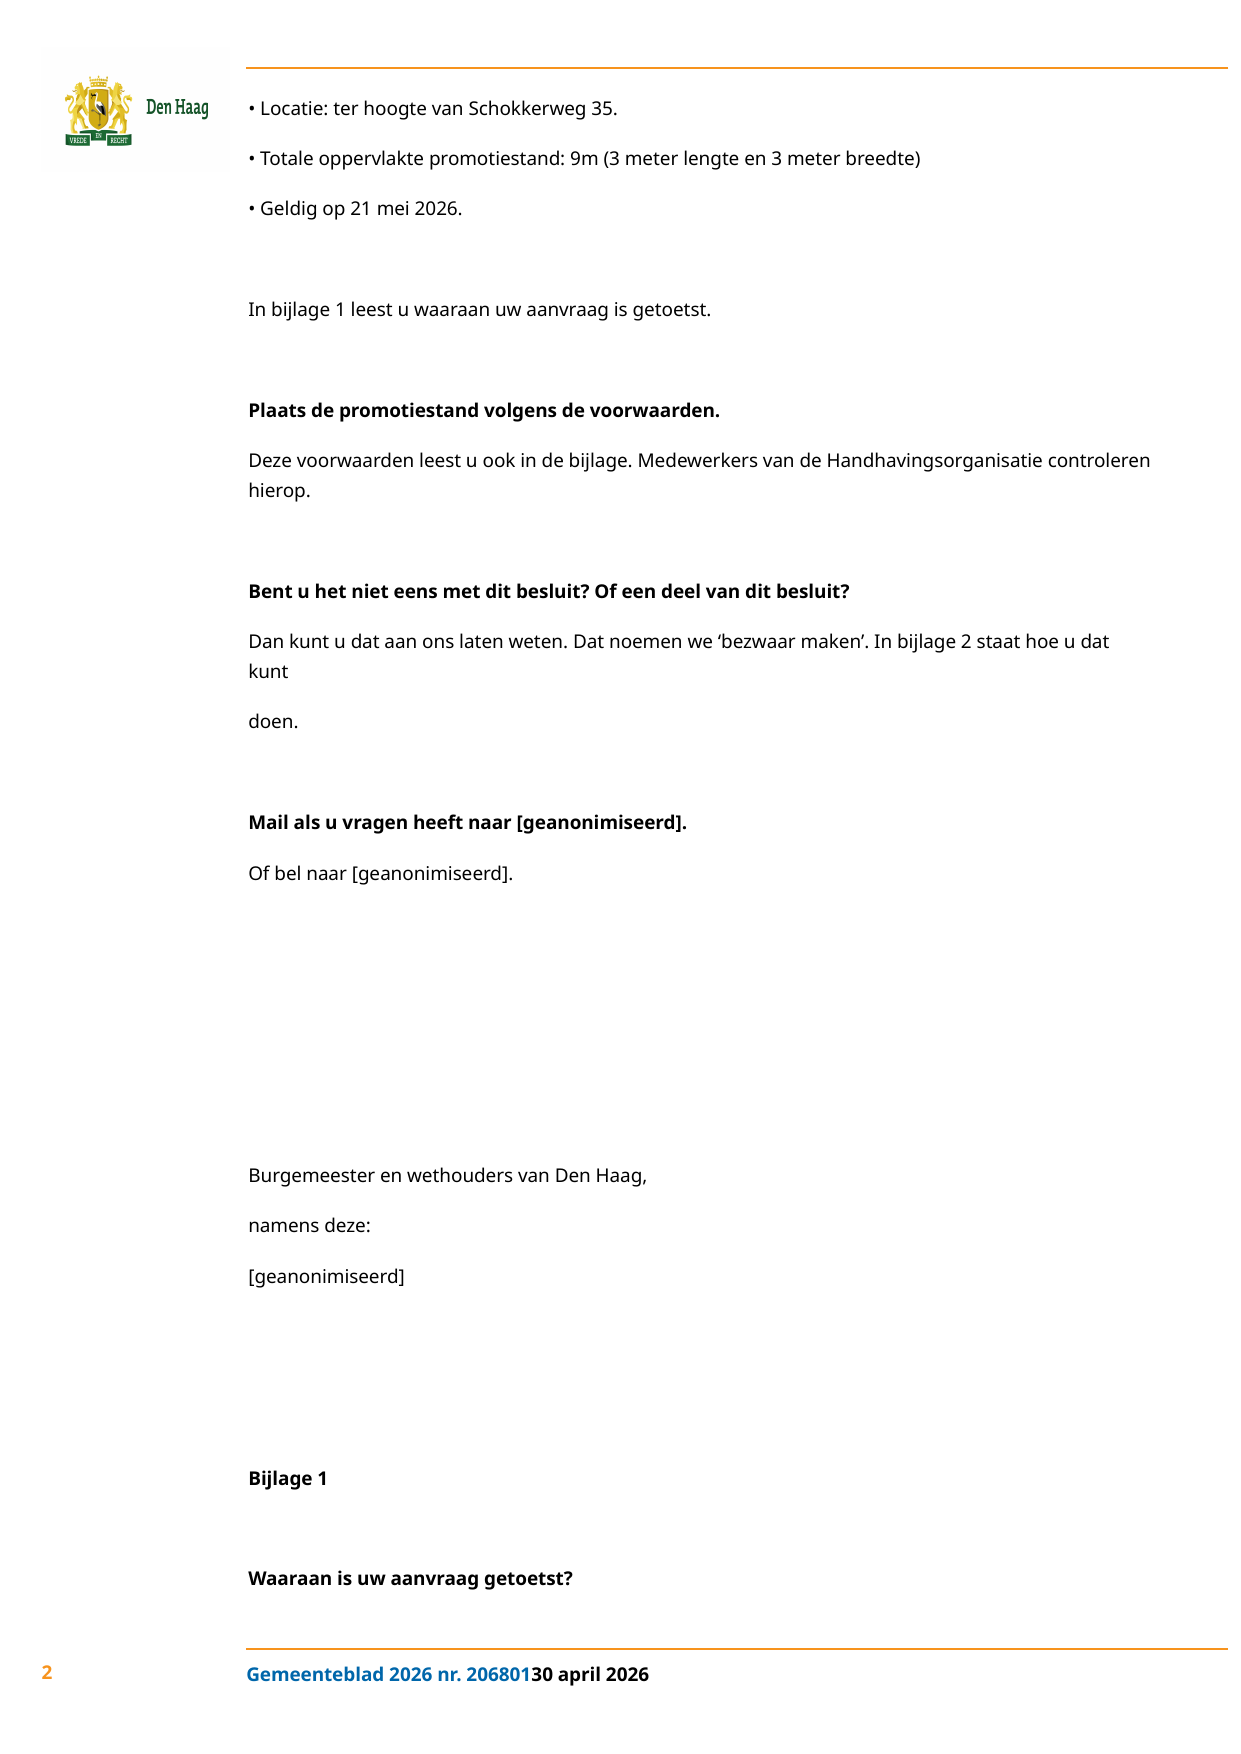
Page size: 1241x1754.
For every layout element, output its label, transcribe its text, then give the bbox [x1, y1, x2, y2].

text Plaats de promotiestand volgens de voorwaarden. [248, 397, 1152, 423]
text Burgemeester en wethouders van Den Haag, [248, 1162, 1152, 1188]
text doen. [248, 708, 1152, 734]
text Bijlage 1 [248, 1465, 1152, 1491]
text Of bel naar [geanonimiseerd]. [248, 860, 1152, 886]
text [geanonimiseerd] [248, 1263, 1152, 1289]
picture [41, 47, 231, 172]
text • Totale oppervlakte promotiestand: 9m (3 meter lengte en 3 meter breedte) [248, 145, 1152, 171]
text Mail als u vragen heeft naar [geanonimiseerd]. [248, 809, 1152, 835]
text • Geldig op 21 mei 2026. [248, 196, 1152, 221]
text • Locatie: ter hoogte van Schokkerweg 35. [248, 95, 1152, 121]
text namens deze: [248, 1213, 1152, 1238]
text Dan kunt u dat aan ons laten weten. Dat noemen we ‘bezwaar maken’. In bijlage 2 staat hoe u dat kunt [248, 628, 1152, 684]
text In bijlage 1 leest u waaraan uw aanvraag is getoetst. [248, 296, 1152, 322]
text Waaraan is uw aanvraag getoetst? [248, 1566, 1152, 1591]
text Deze voorwaarden leest u ook in de bijlage. Medewerkers van de Handhavingsorganisatie controleren hierop. [248, 448, 1152, 503]
text Bent u het niet eens met dit besluit? Of een deel van dit besluit? [248, 578, 1152, 604]
